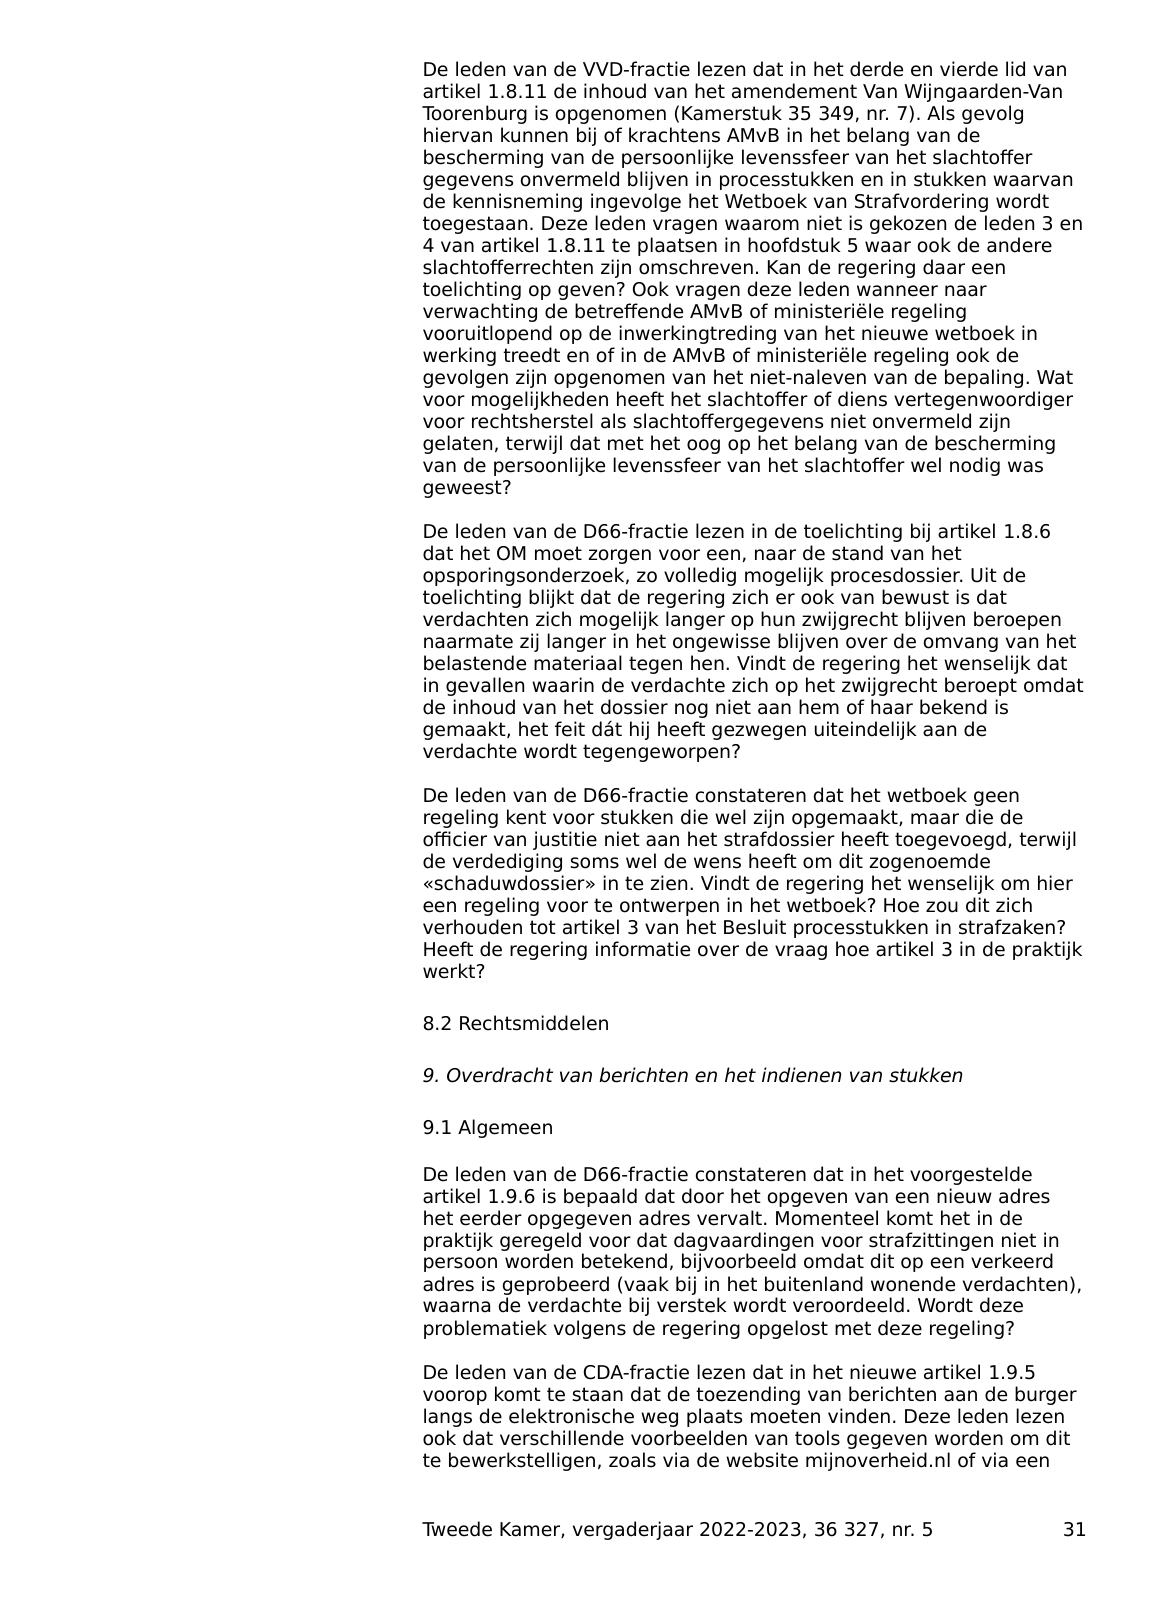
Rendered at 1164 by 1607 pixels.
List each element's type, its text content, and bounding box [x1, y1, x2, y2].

text De leden van de VVD-fractie lezen dat in het derde en vierde lid van artikel 1.8.11 de inhoud van het amendement Van Wijngaarden-Van Toorenburg is opgenomen (Kamerstuk 35 349, nr. 7). Als gevolg hiervan kunnen bij of krachtens AMvB in het belang van de bescherming van de persoonlijke levenssfeer van het slachtoffer gegevens onvermeld blijven in processtukken en in stukken waarvan de kennisneming ingevolge het Wetboek van Strafvordering wordt toegestaan. Deze leden vragen waarom niet is gekozen de leden 3 en 4 van artikel 1.8.11 te plaatsen in hoofdstuk 5 waar ook de andere slachtofferrechten zijn omschreven. Kan de regering daar een toelichting op geven? Ook vragen deze leden wanneer naar verwachting de betreffende AMvB of ministeriële regeling vooruitlopend op de inwerkingtreding van het nieuwe wetboek in werking treedt en of in de AMvB of ministeriële regeling ook de gevolgen zijn opgenomen van het niet-naleven van de bepaling. Wat voor mogelijkheden heeft het slachtoffer of diens vertegenwoordiger voor rechtsherstel als slachtoffergegevens niet onvermeld zijn gelaten, terwijl dat met het oog op het belang van de bescherming van de persoonlijke levenssfeer van het slachtoffer wel nodig was geweest? [422, 59, 1087, 499]
text De leden van de D66-fractie constateren dat in het voorgestelde artikel 1.9.6 is bepaald dat door het opgeven van een nieuw adres het eerder opgegeven adres vervalt. Momenteel komt het in de praktijk geregeld voor dat dagvaardingen voor strafzittingen niet in persoon worden betekend, bijvoorbeeld omdat dit op een verkeerd adres is geprobeerd (vaak bij in het buitenland wonende verdachten), waarna de verdachte bij verstek wordt veroordeeld. Wordt deze problematiek volgens de regering opgelost met deze regeling? [422, 1163, 1087, 1339]
subtitle 9. Overdracht van berichten en het indienen van stukken [422, 1064, 1087, 1087]
subtitle 8.2 Rechtsmiddelen [422, 1013, 1087, 1034]
text De leden van de D66-fractie lezen in de toelichting bij artikel 1.8.6 dat het OM moet zorgen voor een, naar de stand van het opsporingsonderzoek, zo volledig mogelijk procesdossier. Uit de toelichting blijkt dat de regering zich er ook van bewust is dat verdachten zich mogelijk langer op hun zwijgrecht blijven beroepen naarmate zij langer in het ongewisse blijven over de omvang van het belastende materiaal tegen hen. Vindt de regering het wenselijk dat in gevallen waarin de verdachte zich op het zwijgrecht beroept omdat de inhoud van het dossier nog niet aan hem of haar bekend is gemaakt, het feit dát hij heeft gezwegen uiteindelijk aan de verdachte wordt tegengeworpen? [422, 521, 1087, 763]
text De leden van de CDA-fractie lezen dat in het nieuwe artikel 1.9.5 voorop komt te staan dat de toezending van berichten aan de burger langs de elektronische weg plaats moeten vinden. Deze leden lezen ook dat verschillende voorbeelden van tools gegeven worden om dit te bewerkstelligen, zoals via de website mijnoverheid.nl of via een [422, 1362, 1087, 1471]
subtitle 9.1 Algemeen [422, 1117, 1087, 1138]
text De leden van de D66-fractie constateren dat het wetboek geen regeling kent voor stukken die wel zijn opgemaakt, maar die de officier van justitie niet aan het strafdossier heeft toegevoegd, terwijl de verdediging soms wel de wens heeft om dit zogenoemde «schaduwdossier» in te zien. Vindt de regering het wenselijk om hier een regeling voor te ontwerpen in het wetboek? Hoe zou dit zich verhouden tot artikel 3 van het Besluit processtukken in strafzaken? Heeft de regering informatie over de vraag hoe artikel 3 in de praktijk werkt? [422, 785, 1087, 983]
